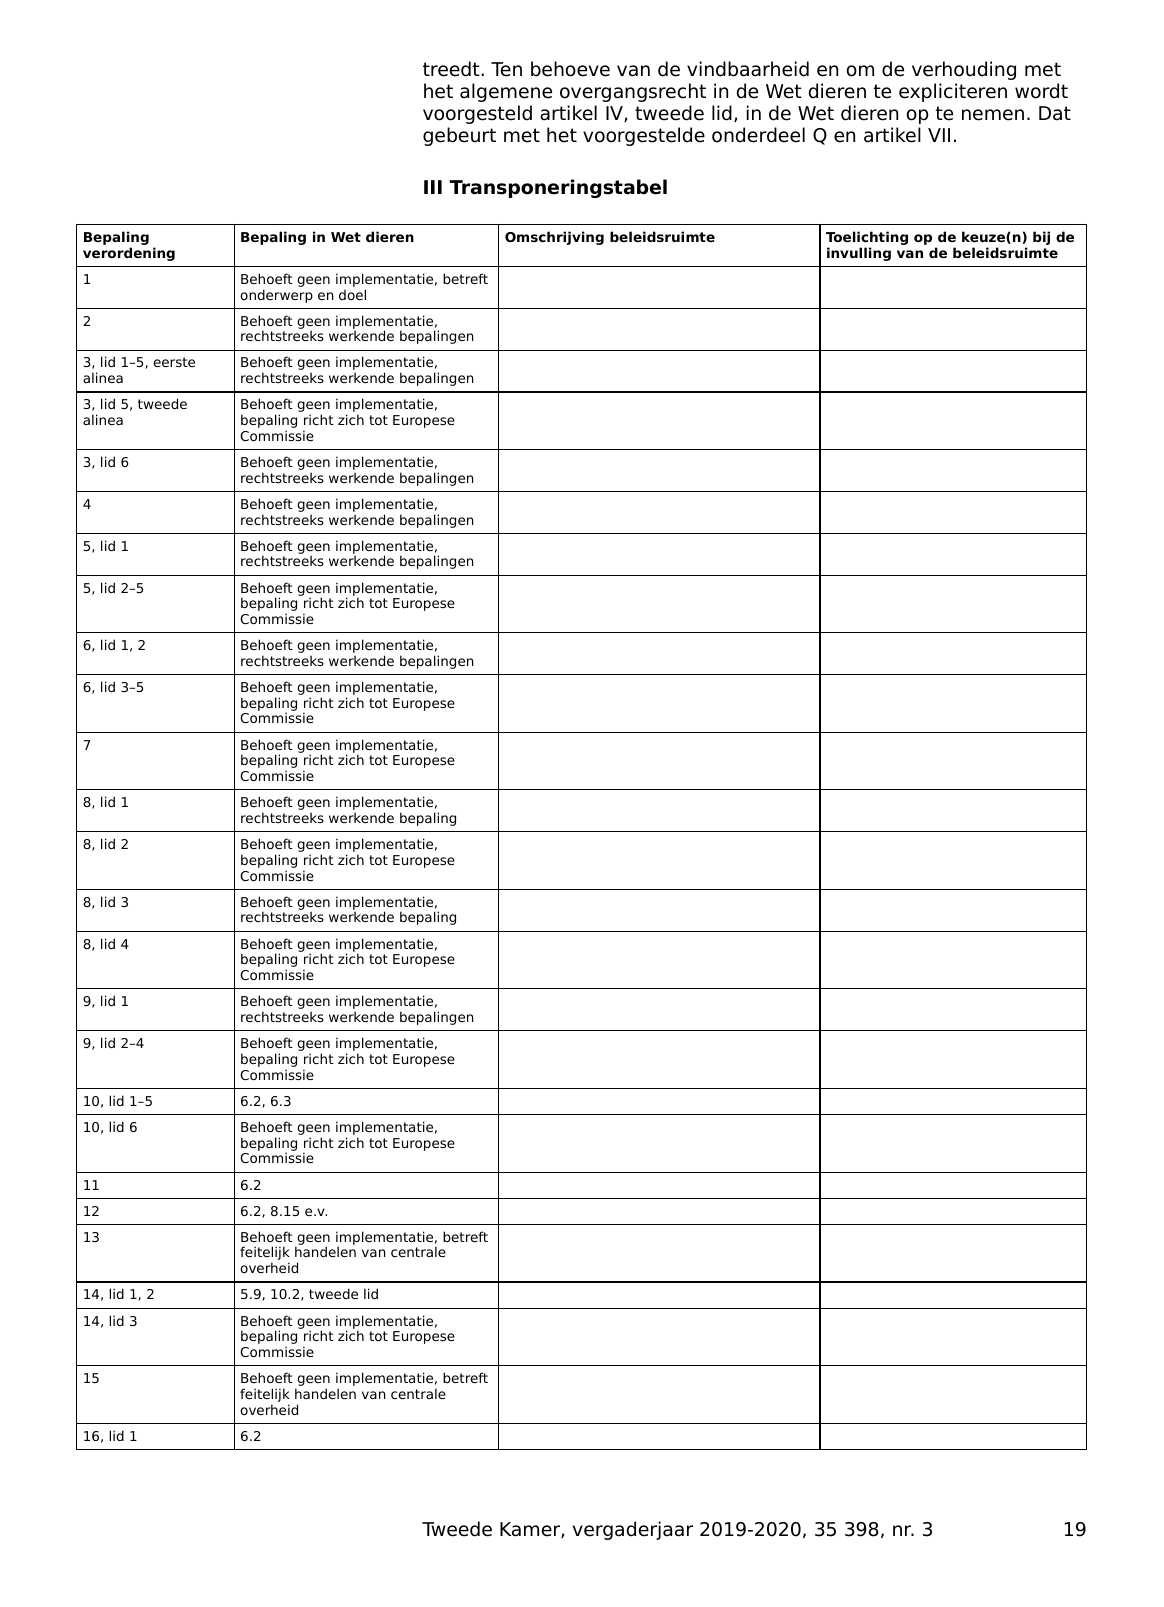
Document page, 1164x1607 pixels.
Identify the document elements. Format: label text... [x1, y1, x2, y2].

table_cell [821, 1225, 1086, 1281]
table_cell [821, 733, 1086, 789]
table_cell 2 [77, 309, 234, 349]
table_cell [821, 267, 1086, 308]
table_cell [499, 790, 819, 831]
table_cell 12 [77, 1199, 234, 1224]
table_cell 10, lid 1–5 [77, 1089, 234, 1114]
table_cell Behoeft geen implementatie, bepaling richt zich tot Europese Commissie [235, 675, 498, 732]
table_cell [499, 450, 819, 491]
table_cell Behoeft geen implementatie, rechtstreeks werkende bepalingen [235, 309, 498, 349]
table_cell 6.2 [235, 1173, 498, 1198]
table_cell [821, 633, 1086, 674]
table_cell [821, 450, 1086, 491]
table_header Toelichting op de keuze(n) bij de invulling van de beleidsruimte [821, 225, 1086, 266]
table_cell [821, 534, 1086, 575]
table_cell [499, 1173, 819, 1198]
table_cell [499, 309, 819, 349]
table_cell 3, lid 6 [77, 450, 234, 491]
table_cell 14, lid 1, 2 [77, 1283, 234, 1308]
table_cell 7 [77, 733, 234, 789]
table_cell 5, lid 1 [77, 534, 234, 575]
table_cell 9, lid 2–4 [77, 1031, 234, 1088]
table_cell [499, 989, 819, 1030]
table_header Bepaling verordening [77, 225, 234, 266]
table_cell Behoeft geen implementatie, bepaling richt zich tot Europese Commissie [235, 932, 498, 988]
table_cell 8, lid 2 [77, 832, 234, 889]
table_cell 10, lid 6 [77, 1115, 234, 1172]
table_cell [821, 932, 1086, 988]
table_cell Behoeft geen implementatie, bepaling richt zich tot Europese Commissie [235, 393, 498, 449]
table_cell 3, lid 5, tweede alinea [77, 393, 234, 449]
table_cell Behoeft geen implementatie, betreft feitelijk handelen van centrale overheid [235, 1225, 498, 1281]
table_cell [821, 1309, 1086, 1365]
table_cell Behoeft geen implementatie, rechtstreeks werkende bepalingen [235, 450, 498, 491]
table_cell Behoeft geen implementatie, rechtstreeks werkende bepaling [235, 790, 498, 831]
table_cell 4 [77, 492, 234, 533]
table_cell Behoeft geen implementatie, betreft feitelijk handelen van centrale overheid [235, 1366, 498, 1423]
table_cell Behoeft geen implementatie, betreft onderwerp en doel [235, 267, 498, 308]
table_cell Behoeft geen implementatie, bepaling richt zich tot Europese Commissie [235, 576, 498, 632]
table_cell 16, lid 1 [77, 1424, 234, 1449]
table_cell Behoeft geen implementatie, bepaling richt zich tot Europese Commissie [235, 1115, 498, 1172]
table_cell [499, 1225, 819, 1281]
table_cell [821, 309, 1086, 349]
text treedt. Ten behoeve van de vindbaarheid en om de verhouding met het algemene overgangsrecht in de Wet dieren te expliciteren wordt voorgesteld artikel IV, tweede lid, in de Wet dieren op te nemen. Dat gebeurt met het voorgestelde onderdeel Q en artikel VII. [422, 59, 1087, 147]
table_cell 11 [77, 1173, 234, 1198]
table_cell Behoeft geen implementatie, rechtstreeks werkende bepalingen [235, 492, 498, 533]
table_cell [821, 576, 1086, 632]
table_cell Behoeft geen implementatie, bepaling richt zich tot Europese Commissie [235, 733, 498, 789]
table_cell [499, 267, 819, 308]
table_cell [821, 832, 1086, 889]
table_cell 15 [77, 1366, 234, 1423]
table_cell [821, 1424, 1086, 1449]
table_cell [499, 675, 819, 732]
subtitle III Transponeringstabel [422, 177, 1087, 199]
table_cell 9, lid 1 [77, 989, 234, 1030]
table_cell [499, 890, 819, 931]
table_cell Behoeft geen implementatie, bepaling richt zich tot Europese Commissie [235, 1309, 498, 1365]
table_cell [499, 351, 819, 391]
table_cell [499, 1031, 819, 1088]
table_cell [821, 675, 1086, 732]
table_cell [821, 1089, 1086, 1114]
table_cell 5.9, 10.2, tweede lid [235, 1283, 498, 1308]
table_cell [499, 534, 819, 575]
table_cell [499, 932, 819, 988]
table_cell [499, 1199, 819, 1224]
table_cell [499, 576, 819, 632]
table_cell [499, 1283, 819, 1308]
table_cell 6.2, 8.15 e.v. [235, 1199, 498, 1224]
table_header Bepaling in Wet dieren [235, 225, 498, 266]
table_cell 14, lid 3 [77, 1309, 234, 1365]
table_cell [821, 1031, 1086, 1088]
table_cell 3, lid 1–5, eerste alinea [77, 351, 234, 391]
table_cell [821, 1115, 1086, 1172]
table_cell [821, 393, 1086, 449]
table_cell [499, 393, 819, 449]
table_cell 6, lid 3–5 [77, 675, 234, 732]
table_cell [499, 1089, 819, 1114]
table_cell 1 [77, 267, 234, 308]
table_cell [821, 492, 1086, 533]
table_cell [499, 1309, 819, 1365]
table_cell 6.2 [235, 1424, 498, 1449]
table_cell [499, 832, 819, 889]
table_header Omschrijving beleidsruimte [499, 225, 819, 266]
table_cell Behoeft geen implementatie, rechtstreeks werkende bepaling [235, 890, 498, 931]
table_cell [821, 790, 1086, 831]
table_cell [499, 1424, 819, 1449]
table_cell Behoeft geen implementatie, rechtstreeks werkende bepalingen [235, 534, 498, 575]
table_cell 13 [77, 1225, 234, 1281]
table_cell [499, 1115, 819, 1172]
table_cell 5, lid 2–5 [77, 576, 234, 632]
table_cell [821, 1283, 1086, 1308]
table_cell 6, lid 1, 2 [77, 633, 234, 674]
table_cell [499, 492, 819, 533]
table_cell 8, lid 3 [77, 890, 234, 931]
table_cell [821, 1366, 1086, 1423]
table_cell [499, 633, 819, 674]
table_cell Behoeft geen implementatie, rechtstreeks werkende bepalingen [235, 989, 498, 1030]
table_cell [821, 1199, 1086, 1224]
table_cell [821, 351, 1086, 391]
table_cell 6.2, 6.3 [235, 1089, 498, 1114]
table_cell [821, 1173, 1086, 1198]
table_cell [821, 890, 1086, 931]
table_cell Behoeft geen implementatie, bepaling richt zich tot Europese Commissie [235, 1031, 498, 1088]
table_cell [821, 989, 1086, 1030]
table_cell 8, lid 4 [77, 932, 234, 988]
table_cell [499, 733, 819, 789]
table_cell Behoeft geen implementatie, rechtstreeks werkende bepalingen [235, 633, 498, 674]
table_cell Behoeft geen implementatie, rechtstreeks werkende bepalingen [235, 351, 498, 391]
table_cell 8, lid 1 [77, 790, 234, 831]
table_cell Behoeft geen implementatie, bepaling richt zich tot Europese Commissie [235, 832, 498, 889]
table_cell [499, 1366, 819, 1423]
